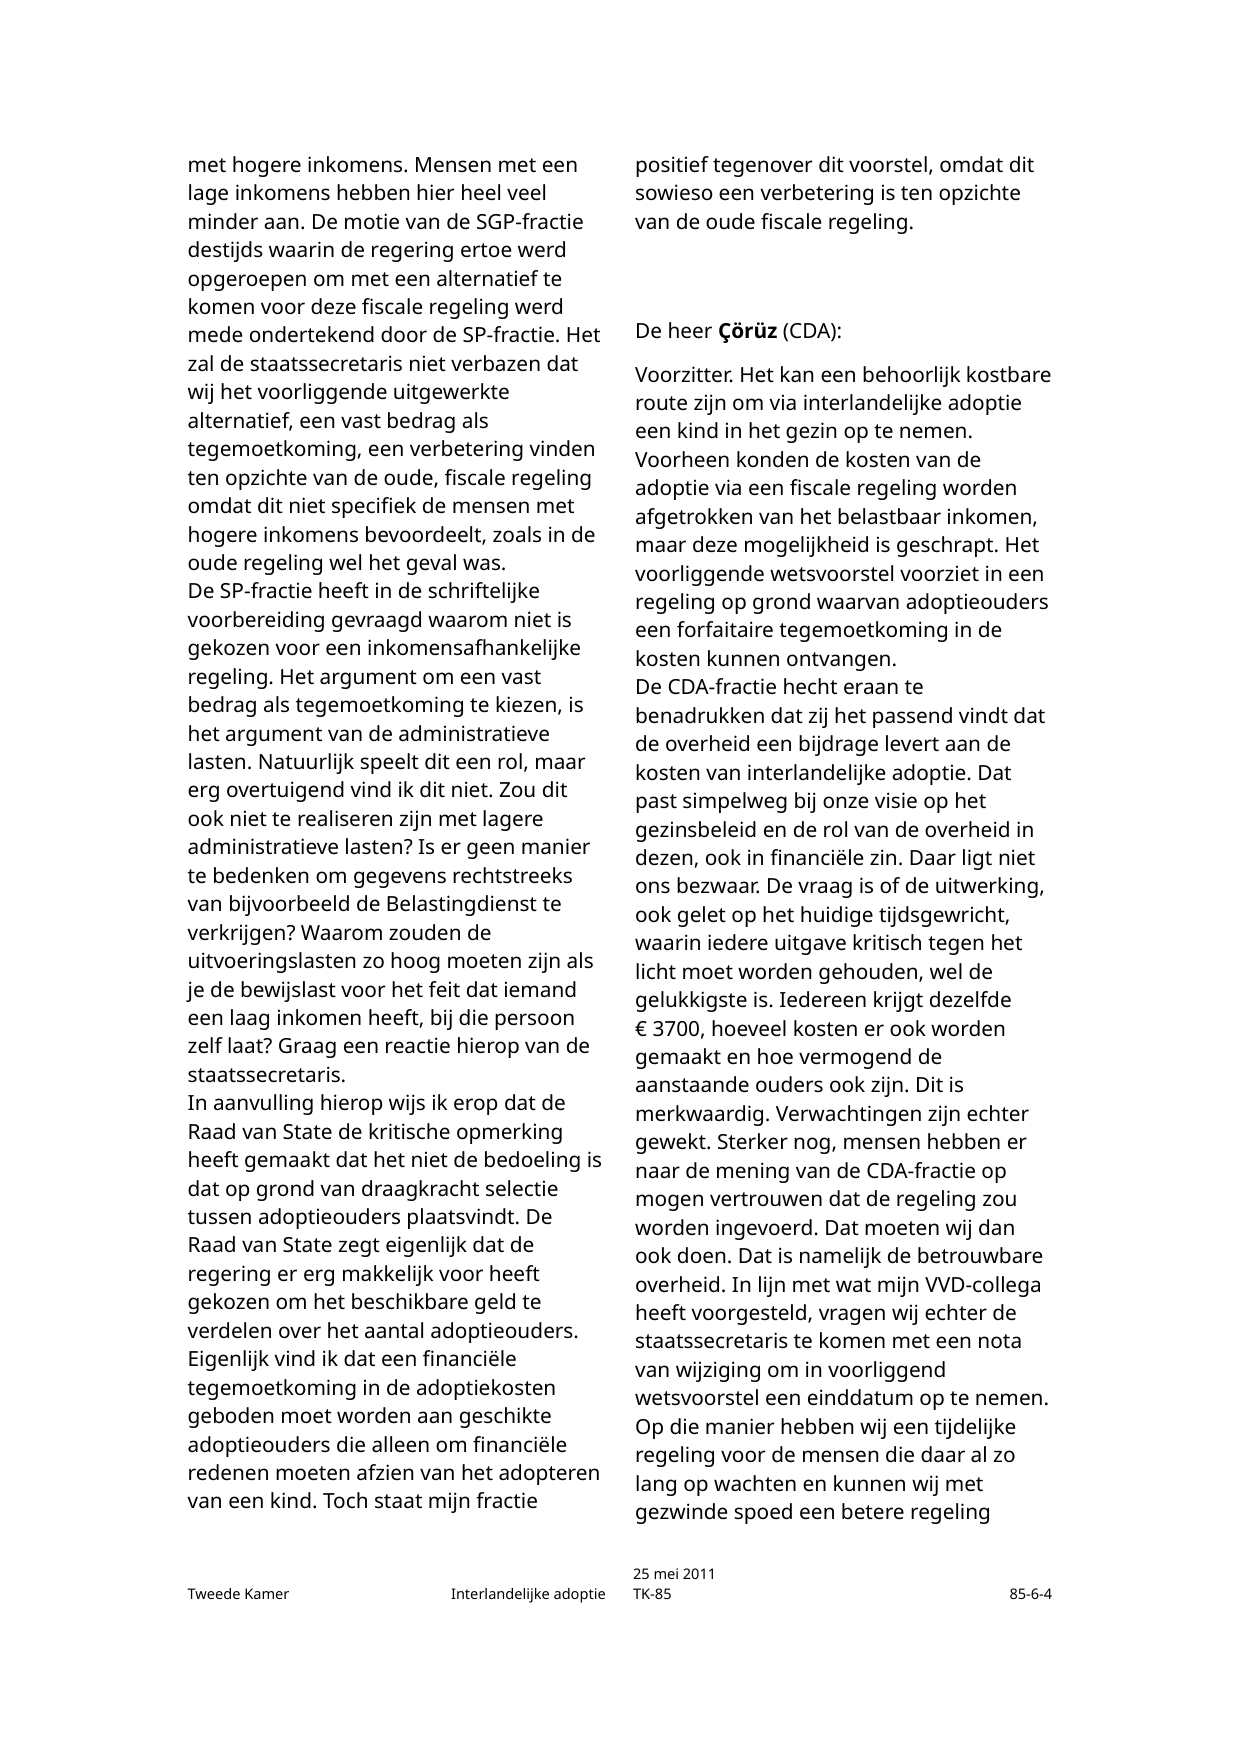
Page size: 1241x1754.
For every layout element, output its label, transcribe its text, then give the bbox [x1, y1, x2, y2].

text positief tegenover dit voorstel, omdat dit sowieso een verbetering is ten opzichte van de oude fiscale regeling. [635, 150, 1053, 235]
text Voorzitter. Het kan een behoorlijk kostbare route zijn om via interlandelijke adoptie een kind in het gezin op te nemen. Voorheen konden de kosten van de adoptie via een fiscale regeling worden afgetrokken van het belastbaar inkomen, maar deze mogelijkheid is geschrapt. Het voorliggende wetsvoorstel voorziet in een regeling op grond waarvan adoptieouders een forfaitaire tegemoetkoming in de kosten kunnen ontvangen. [635, 360, 1053, 672]
text De CDA-fractie hecht eraan te benadrukken dat zij het passend vindt dat de overheid een bijdrage levert aan de kosten van interlandelijke adoptie. Dat past simpelweg bij onze visie op het gezinsbeleid en de rol van de overheid in dezen, ook in financiële zin. Daar ligt niet ons bezwaar. De vraag is of de uitwerking, ook gelet op het huidige tijdsgewricht, waarin iedere uitgave kritisch tegen het licht moet worden gehouden, wel de gelukkigste is. Iedereen krijgt dezelfde € 3700, hoeveel kosten er ook worden gemaakt en hoe vermogend de aanstaande ouders ook zijn. Dit is merkwaardig. Verwachtingen zijn echter gewekt. Sterker nog, mensen hebben er naar de mening van de CDA-fractie op mogen vertrouwen dat de regeling zou worden ingevoerd. Dat moeten wij dan ook doen. Dat is namelijk de betrouwbare overheid. In lijn met wat mijn VVD-collega heeft voorgesteld, vragen wij echter de staatssecretaris te komen met een nota van wijziging om in voorliggend wetsvoorstel een einddatum op te nemen. Op die manier hebben wij een tijdelijke regeling voor de mensen die daar al zo lang op wachten en kunnen wij met gezwinde spoed een betere regeling [635, 672, 1053, 1526]
text  [635, 265, 1053, 294]
text De heer Çörüz (CDA): [635, 316, 1053, 345]
text De SP-fractie heeft in de schriftelijke voorbereiding gevraagd waarom niet is gekozen voor een inkomensafhankelijke regeling. Het argument om een vast bedrag als tegemoetkoming te kiezen, is het argument van de administratieve lasten. Natuurlijk speelt dit een rol, maar erg overtuigend vind ik dit niet. Zou dit ook niet te realiseren zijn met lagere administratieve lasten? Is er geen manier te bedenken om gegevens rechtstreeks van bijvoorbeeld de Belastingdienst te verkrijgen? Waarom zouden de uitvoeringslasten zo hoog moeten zijn als je de bewijslast voor het feit dat iemand een laag inkomen heeft, bij die persoon zelf laat? Graag een reactie hierop van de staatssecretaris. [187, 577, 605, 1088]
text met hogere inkomens. Mensen met een lage inkomens hebben hier heel veel minder aan. De motie van de SGP-fractie destijds waarin de regering ertoe werd opgeroepen om met een alternatief te komen voor deze fiscale regeling werd mede ondertekend door de SP-fractie. Het zal de staatssecretaris niet verbazen dat wij het voorliggende uitgewerkte alternatief, een vast bedrag als tegemoetkoming, een verbetering vinden ten opzichte van de oude, fiscale regeling omdat dit niet specifiek de mensen met hogere inkomens bevoordeelt, zoals in de oude regeling wel het geval was. [187, 150, 605, 577]
text In aanvulling hierop wijs ik erop dat de Raad van State de kritische opmerking heeft gemaakt dat het niet de bedoeling is dat op grond van draagkracht selectie tussen adoptieouders plaatsvindt. De Raad van State zegt eigenlijk dat de regering er erg makkelijk voor heeft gekozen om het beschikbare geld te verdelen over het aantal adoptieouders. Eigenlijk vind ik dat een financiële tegemoetkoming in de adoptiekosten geboden moet worden aan geschikte adoptieouders die alleen om financiële redenen moeten afzien van het adopteren van een kind. Toch staat mijn fractie [187, 1088, 605, 1515]
